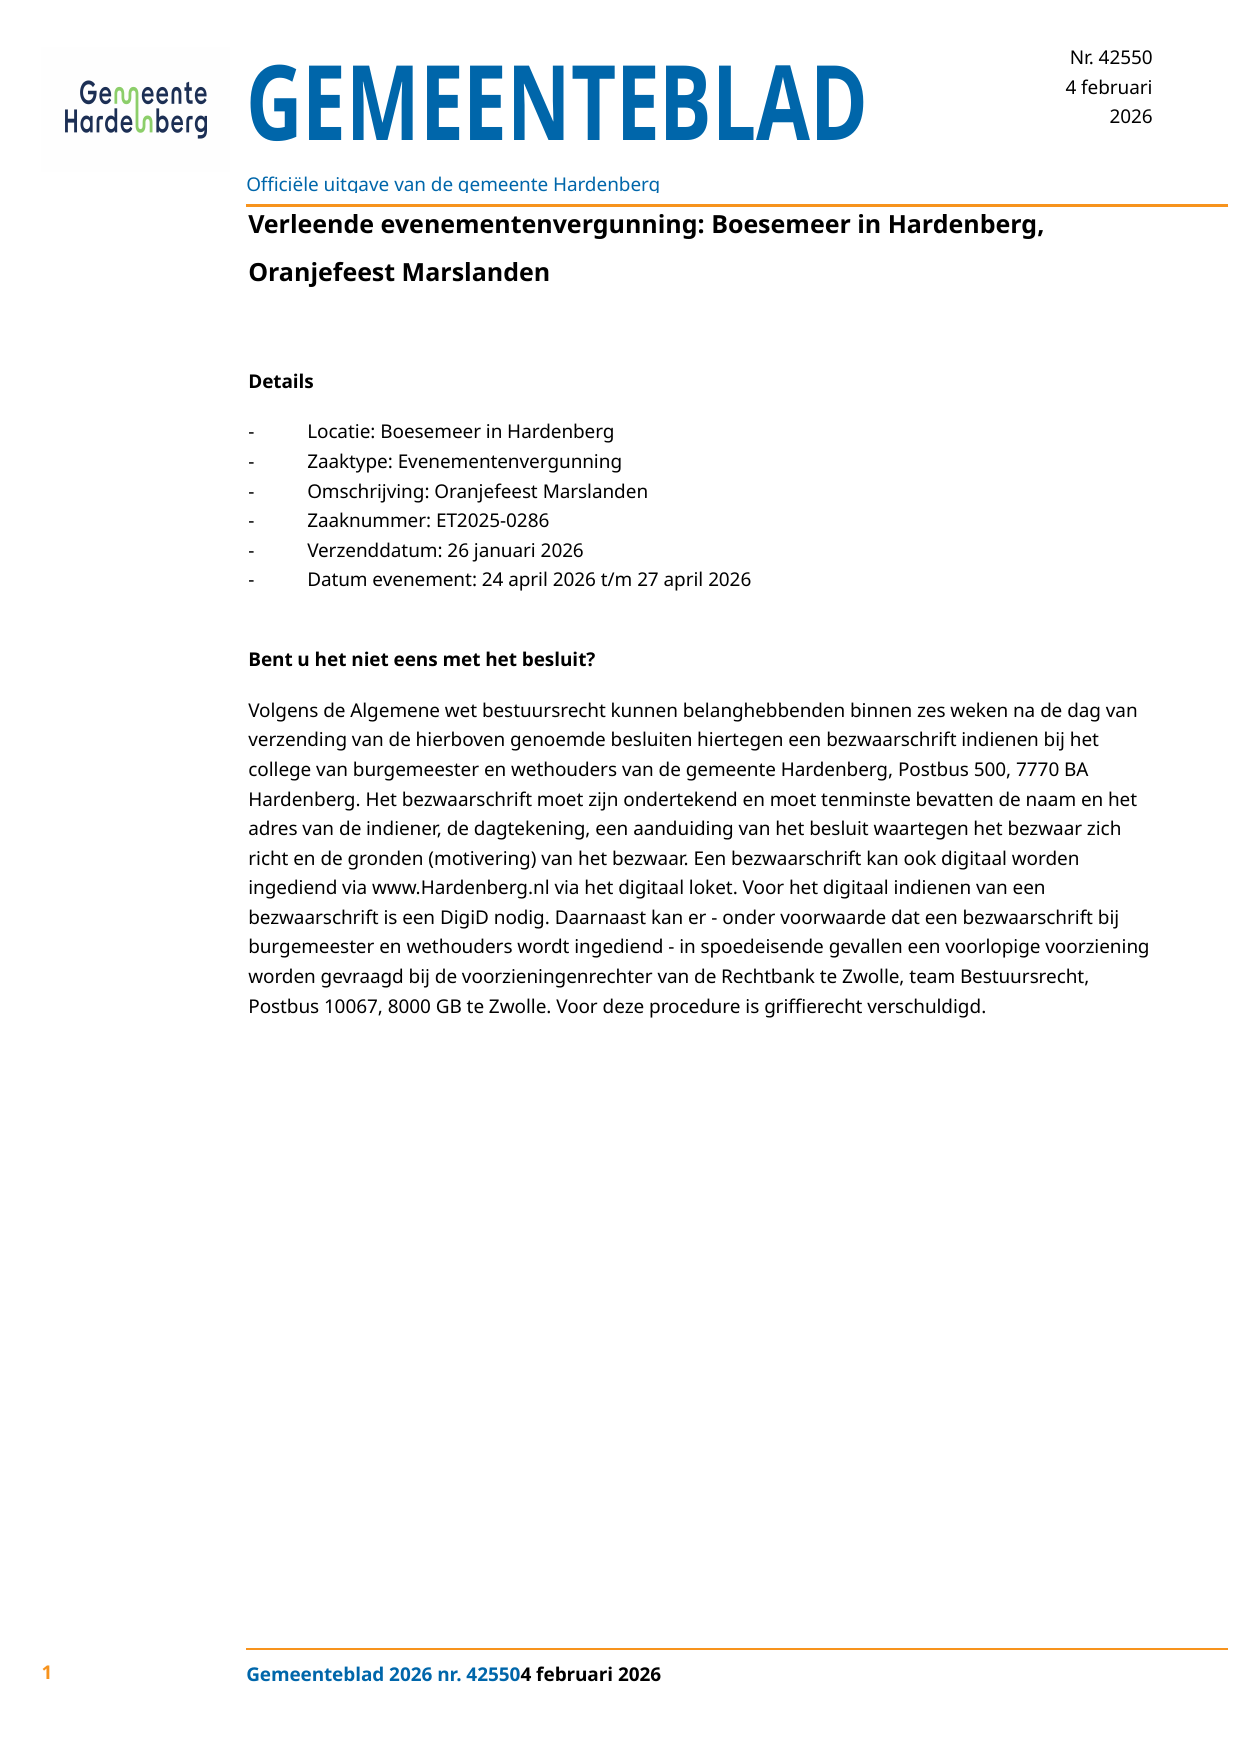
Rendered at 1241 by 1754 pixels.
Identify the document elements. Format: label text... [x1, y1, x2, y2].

list Zaaktype: Evenementenvergunning [248, 448, 1152, 474]
list Verzenddatum: 26 januari 2026 [248, 537, 1152, 563]
text Verleende evenementenvergunning: Boesemeer in Hardenberg, Oranjefeest Marslanden [248, 207, 1152, 288]
text Volgens de Algemene wet bestuursrecht kunnen belanghebbenden binnen zes weken na de dag van verzending van de hierboven genoemde besluiten hiertegen een bezwaarschrift indienen bij het college van burgemeester en wethouders van de gemeente Hardenberg, Postbus 500, 7770 BA Hardenberg. Het bezwaarschrift moet zijn ondertekend en moet tenminste bevatten de naam en het adres van de indiener, de dagtekening, een aanduiding van het besluit waartegen het bezwaar zich richt en de gronden (motivering) van het bezwaar. Een bezwaarschrift kan ook digitaal worden ingediend via www.Hardenberg.nl via het digitaal loket. Voor het digitaal indienen van een bezwaarschrift is een DigiD nodig. Daarnaast kan er - onder voorwaarde dat een bezwaarschrift bij burgemeester en wethouders wordt ingediend - in spoedeisende gevallen een voorlopige voorziening worden gevraagd bij de voorzieningenrechter van de Rechtbank te Zwolle, team Bestuursrecht, Postbus 10067, 8000 GB te Zwolle. Voor deze procedure is griffierecht verschuldigd. [248, 697, 1152, 1019]
text Bent u het niet eens met het besluit? [248, 647, 1152, 672]
list Omschrijving: Oranjefeest Marslanden [248, 478, 1152, 504]
list Datum evenement: 24 april 2026 t/m 27 april 2026 [248, 567, 1152, 592]
list Zaaknummer: ET2025-0286 [248, 507, 1152, 533]
text Details [248, 368, 1152, 394]
picture [41, 47, 231, 172]
list Locatie: Boesemeer in Hardenberg [248, 419, 1152, 444]
